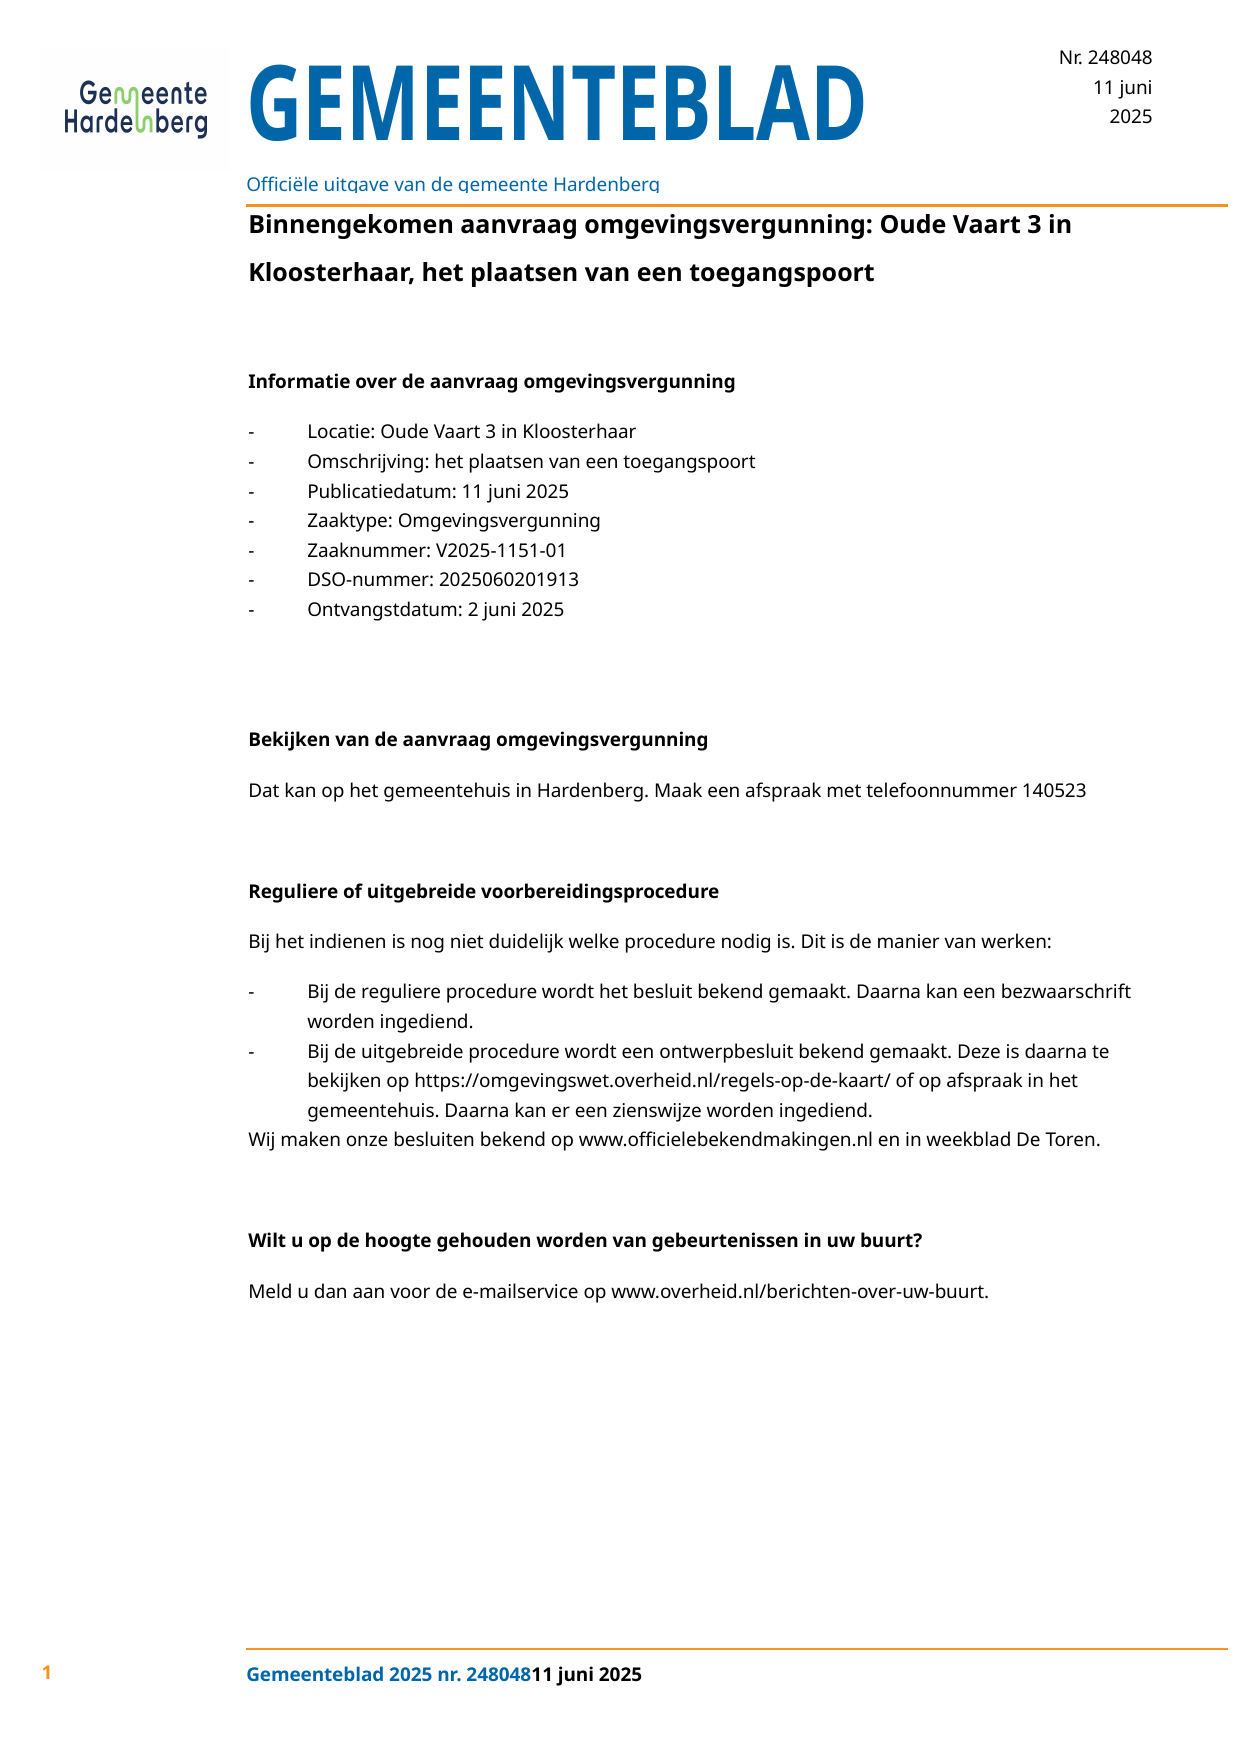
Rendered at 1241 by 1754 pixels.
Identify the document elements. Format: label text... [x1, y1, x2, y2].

list Zaaknummer: V2025-1151-01 [248, 537, 1152, 563]
list Publicatiedatum: 11 juni 2025 [248, 478, 1152, 504]
text Binnengekomen aanvraag omgevingsvergunning: Oude Vaart 3 in Kloosterhaar, het plaatsen van een toegangspoort [248, 207, 1152, 288]
list Bij de reguliere procedure wordt het besluit bekend gemaakt. Daarna kan een bezwaarschrift worden ingediend. [248, 979, 1152, 1034]
list Omschrijving: het plaatsen van een toegangspoort [248, 448, 1152, 474]
list Zaaktype: Omgevingsvergunning [248, 507, 1152, 533]
picture [41, 47, 231, 172]
list DSO-nummer: 2025060201913 [248, 567, 1152, 592]
text Informatie over de aanvraag omgevingsvergunning [248, 368, 1152, 394]
list Ontvangstdatum: 2 juni 2025 [248, 596, 1152, 622]
text Wilt u op de hoogte gehouden worden van gebeurtenissen in uw buurt? [248, 1227, 1152, 1253]
text Bij het indienen is nog niet duidelijk welke procedure nodig is. Dit is de manier van werken: [248, 928, 1152, 954]
text Dat kan op het gemeentehuis in Hardenberg. Maak een afspraak met telefoonnummer 140523 [248, 777, 1152, 803]
text Meld u dan aan voor de e-mailservice op www.overheid.nl/berichten-over-uw-buurt. [248, 1278, 1152, 1304]
list Bij de uitgebreide procedure wordt een ontwerpbesluit bekend gemaakt. Deze is daarna te bekijken op https://omgevingswet.overheid.nl/regels-op-de-kaart/ of op afspraak in het gemeentehuis. Daarna kan er een zienswijze worden ingediend. [248, 1038, 1152, 1123]
text Wij maken onze besluiten bekend op www.officielebekendmakingen.nl en in weekblad De Toren. [248, 1127, 1152, 1152]
text Bekijken van de aanvraag omgevingsvergunning [248, 727, 1152, 752]
list Locatie: Oude Vaart 3 in Kloosterhaar [248, 419, 1152, 444]
text Reguliere of uitgebreide voorbereidingsprocedure [248, 878, 1152, 904]
